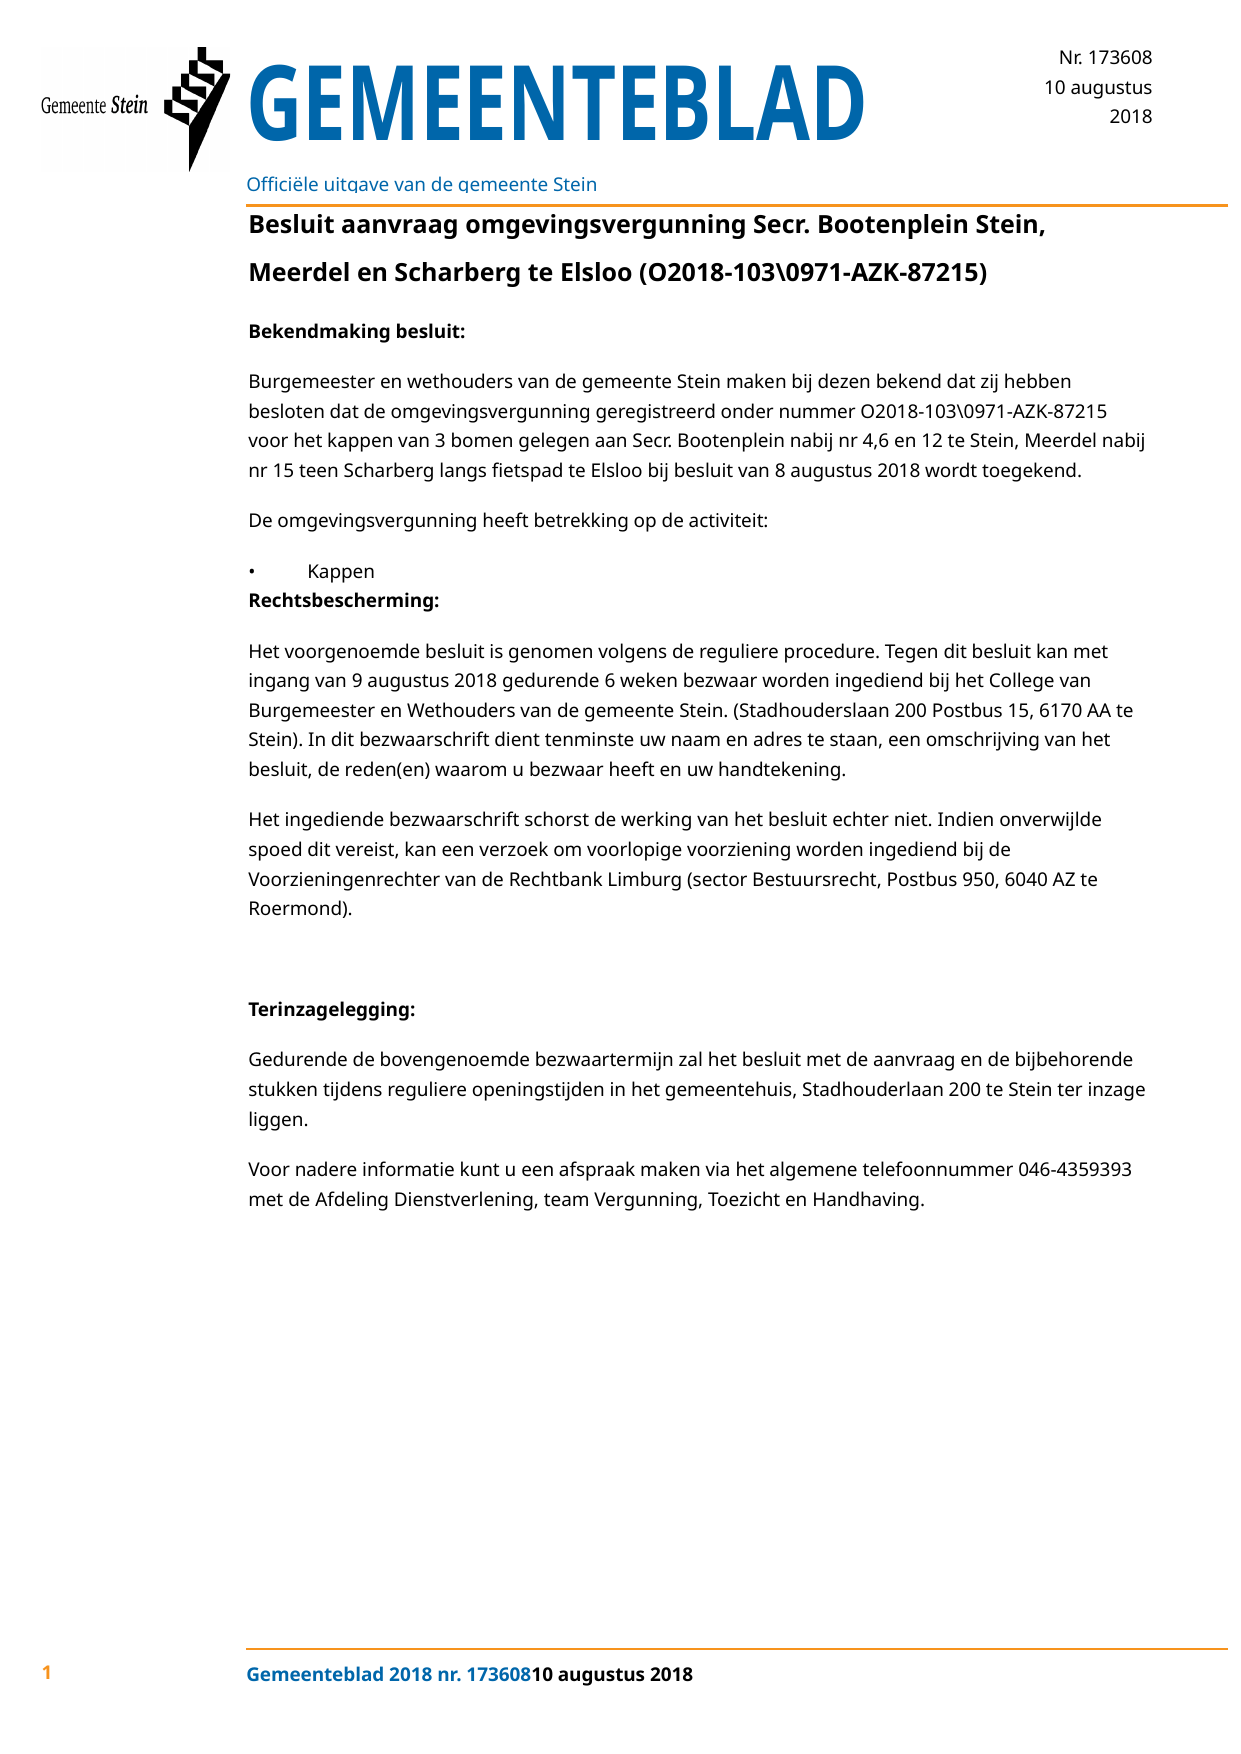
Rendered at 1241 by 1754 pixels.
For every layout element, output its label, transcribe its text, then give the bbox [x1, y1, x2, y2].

text Rechtsbescherming: [248, 587, 1152, 613]
text Voor nadere informatie kunt u een afspraak maken via het algemene telefoonnummer 046-4359393 met de Afdeling Dienstverlening, team Vergunning, Toezicht en Handhaving. [248, 1156, 1152, 1212]
text Het ingediende bezwaarschrift schorst de werking van het besluit echter niet. Indien onverwijlde spoed dit vereist, kan een verzoek om voorlopige voorziening worden ingediend bij de Voorzieningenrechter van de Rechtbank Limburg (sector Bestuursrecht, Postbus 950, 6040 AZ te Roermond). [248, 807, 1152, 921]
text Besluit aanvraag omgevingsvergunning Secr. Bootenplein Stein, Meerdel en Scharberg te Elsloo (O2018-103\0971-AZK-87215) [248, 207, 1152, 288]
text Gedurende de bovengenoemde bezwaartermijn zal het besluit met de aanvraag en de bijbehorende stukken tijdens reguliere openingstijden in het gemeentehuis, Stadhouderlaan 200 te Stein ter inzage liggen. [248, 1047, 1152, 1132]
text Burgemeester en wethouders van de gemeente Stein maken bij dezen bekend dat zij hebben besloten dat de omgevingsvergunning geregistreerd onder nummer O2018-103\0971-AZK-87215 voor het kappen van 3 bomen gelegen aan Secr. Bootenplein nabij nr 4,6 en 12 te Stein, Meerdel nabij nr 15 teen Scharberg langs fietspad te Elsloo bij besluit van 8 augustus 2018 wordt toegekend. [248, 368, 1152, 483]
text Terinzagelegging: [248, 996, 1152, 1022]
text De omgevingsvergunning heeft betrekking op de activiteit: [248, 507, 1152, 533]
text Het voorgenoemde besluit is genomen volgens de reguliere procedure. Tegen dit besluit kan met ingang van 9 augustus 2018 gedurende 6 weken bezwaar worden ingediend bij het College van Burgemeester en Wethouders van de gemeente Stein. (Stadhouderslaan 200 Postbus 15, 6170 AA te Stein). In dit bezwaarschrift dient tenminste uw naam en adres te staan, een omschrijving van het besluit, de reden(en) waarom u bezwaar heeft en uw handtekening. [248, 638, 1152, 782]
picture [41, 47, 231, 172]
text Bekendmaking besluit: [248, 318, 1152, 344]
list Kappen [248, 558, 1152, 584]
